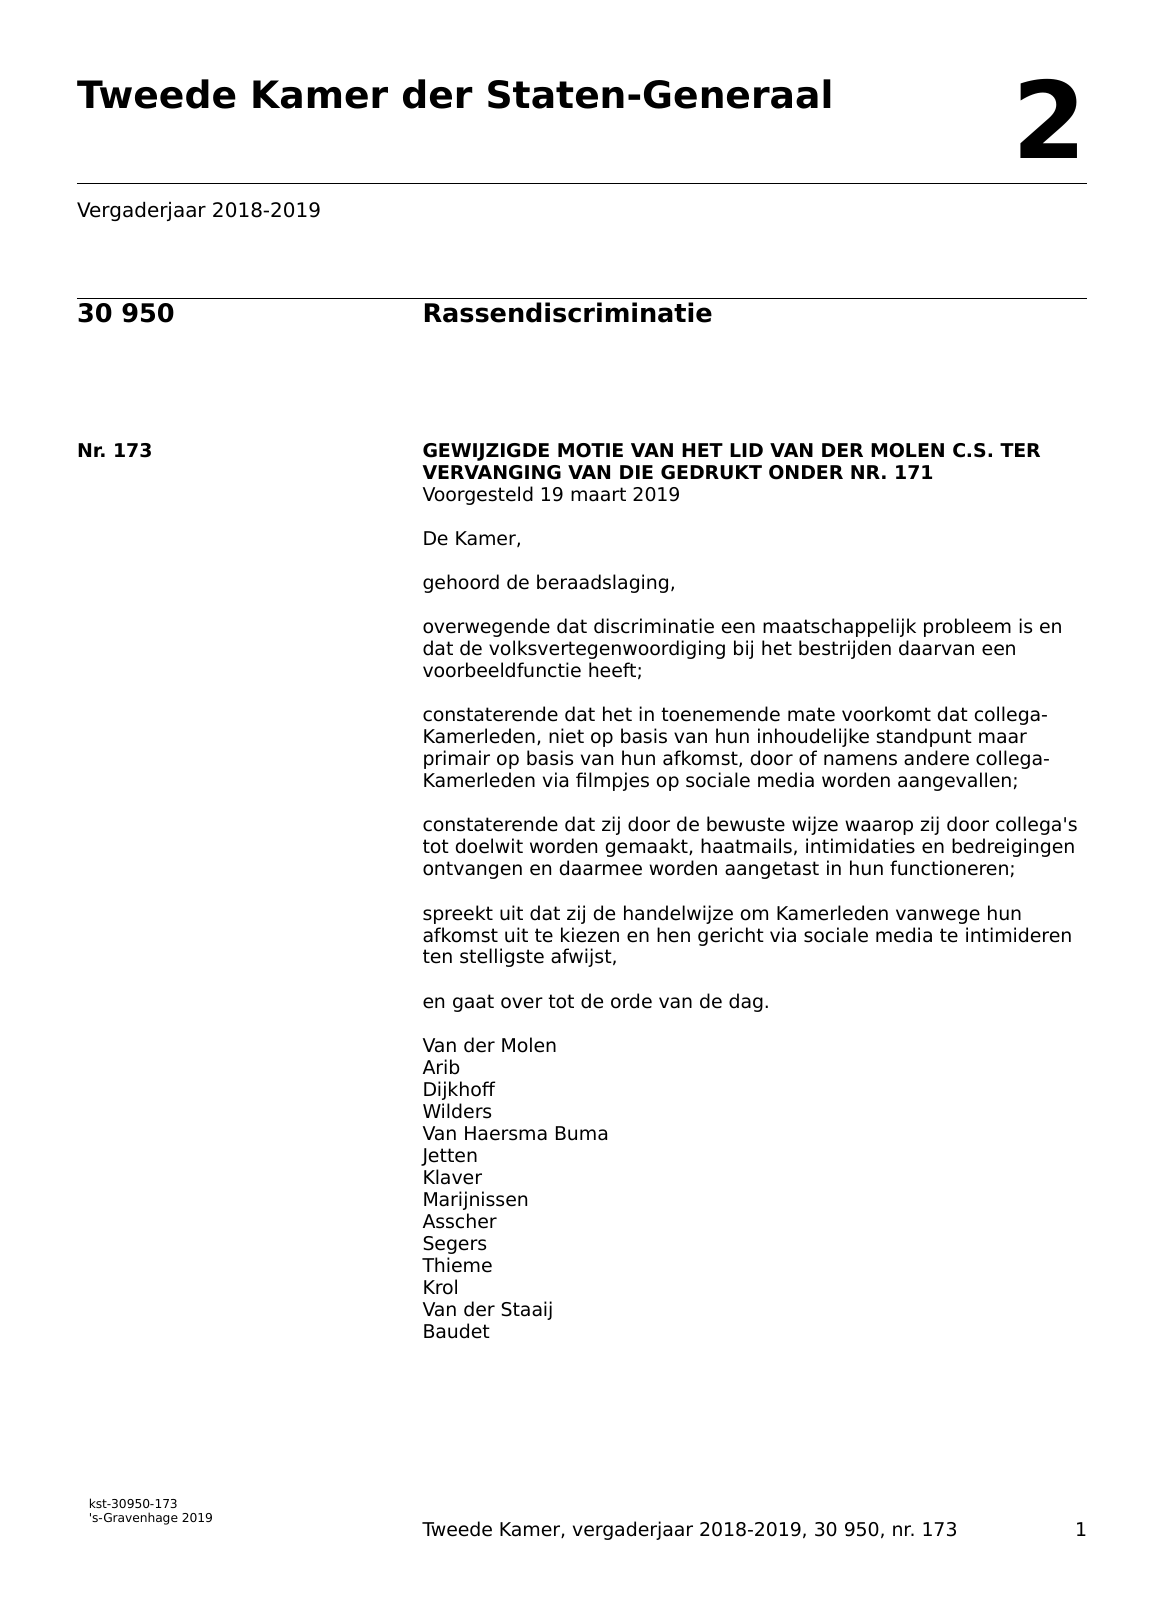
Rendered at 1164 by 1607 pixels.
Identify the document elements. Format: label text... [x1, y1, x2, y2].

text Jetten [422, 1145, 1087, 1167]
text Arib [422, 1057, 1087, 1079]
text Van der Molen [422, 1035, 1087, 1057]
text De Kamer, [422, 528, 1087, 550]
table_header 2 [886, 59, 1087, 183]
table_header Tweede Kamer der Staten-Generaal [77, 59, 886, 183]
text 's-Gravenhage 2019 [88, 1511, 323, 1525]
text Van der Staaij [422, 1298, 1087, 1321]
text Baudet [422, 1321, 1087, 1342]
text constaterende dat het in toenemende mate voorkomt dat collega-Kamerleden, niet op basis van hun inhoudelijke standpunt maar primair op basis van hun afkomst, door of namens andere collega-Kamerleden via filmpjes op sociale media worden aangevallen; [422, 704, 1087, 792]
table_cell Vergaderjaar 2018-2019 [77, 184, 1087, 298]
text Van Haersma Buma [422, 1123, 1087, 1145]
text kst-30950-173 [88, 1497, 323, 1511]
text Dijkhoff [422, 1079, 1087, 1101]
text Thieme [422, 1254, 1087, 1277]
text constaterende dat zij door de bewuste wijze waarop zij door collega's tot doelwit worden gemaakt, haatmails, intimidaties en bedreigingen ontvangen en daarmee worden aangetast in hun functioneren; [422, 814, 1087, 880]
text gehoord de beraadslaging, [422, 572, 1087, 594]
text Wilders [422, 1101, 1087, 1123]
text en gaat over tot de orde van de dag. [422, 991, 1087, 1013]
text spreekt uit dat zij de handelwijze om Kamerleden vanwege hun afkomst uit te kiezen en hen gericht via sociale media te intimideren ten stelligste afwijst, [422, 902, 1087, 968]
text Segers [422, 1233, 1087, 1254]
text Voorgesteld 19 maart 2019 [422, 484, 1087, 506]
subtitle 30 950 Rassendiscriminatie [77, 299, 1087, 329]
subtitle Nr. 173 GEWIJZIGDE MOTIE VAN HET LID VAN DER MOLEN C.S. TER VERVANGING VAN DIE GEDRUKT ONDER NR. 171 [77, 440, 1087, 484]
text overwegende dat discriminatie een maatschappelijk probleem is en dat de volksvertegenwoordiging bij het bestrijden daarvan een voorbeeldfunctie heeft; [422, 616, 1087, 682]
text Asscher [422, 1211, 1087, 1233]
text Krol [422, 1277, 1087, 1298]
text Klaver [422, 1167, 1087, 1189]
text Marijnissen [422, 1189, 1087, 1211]
